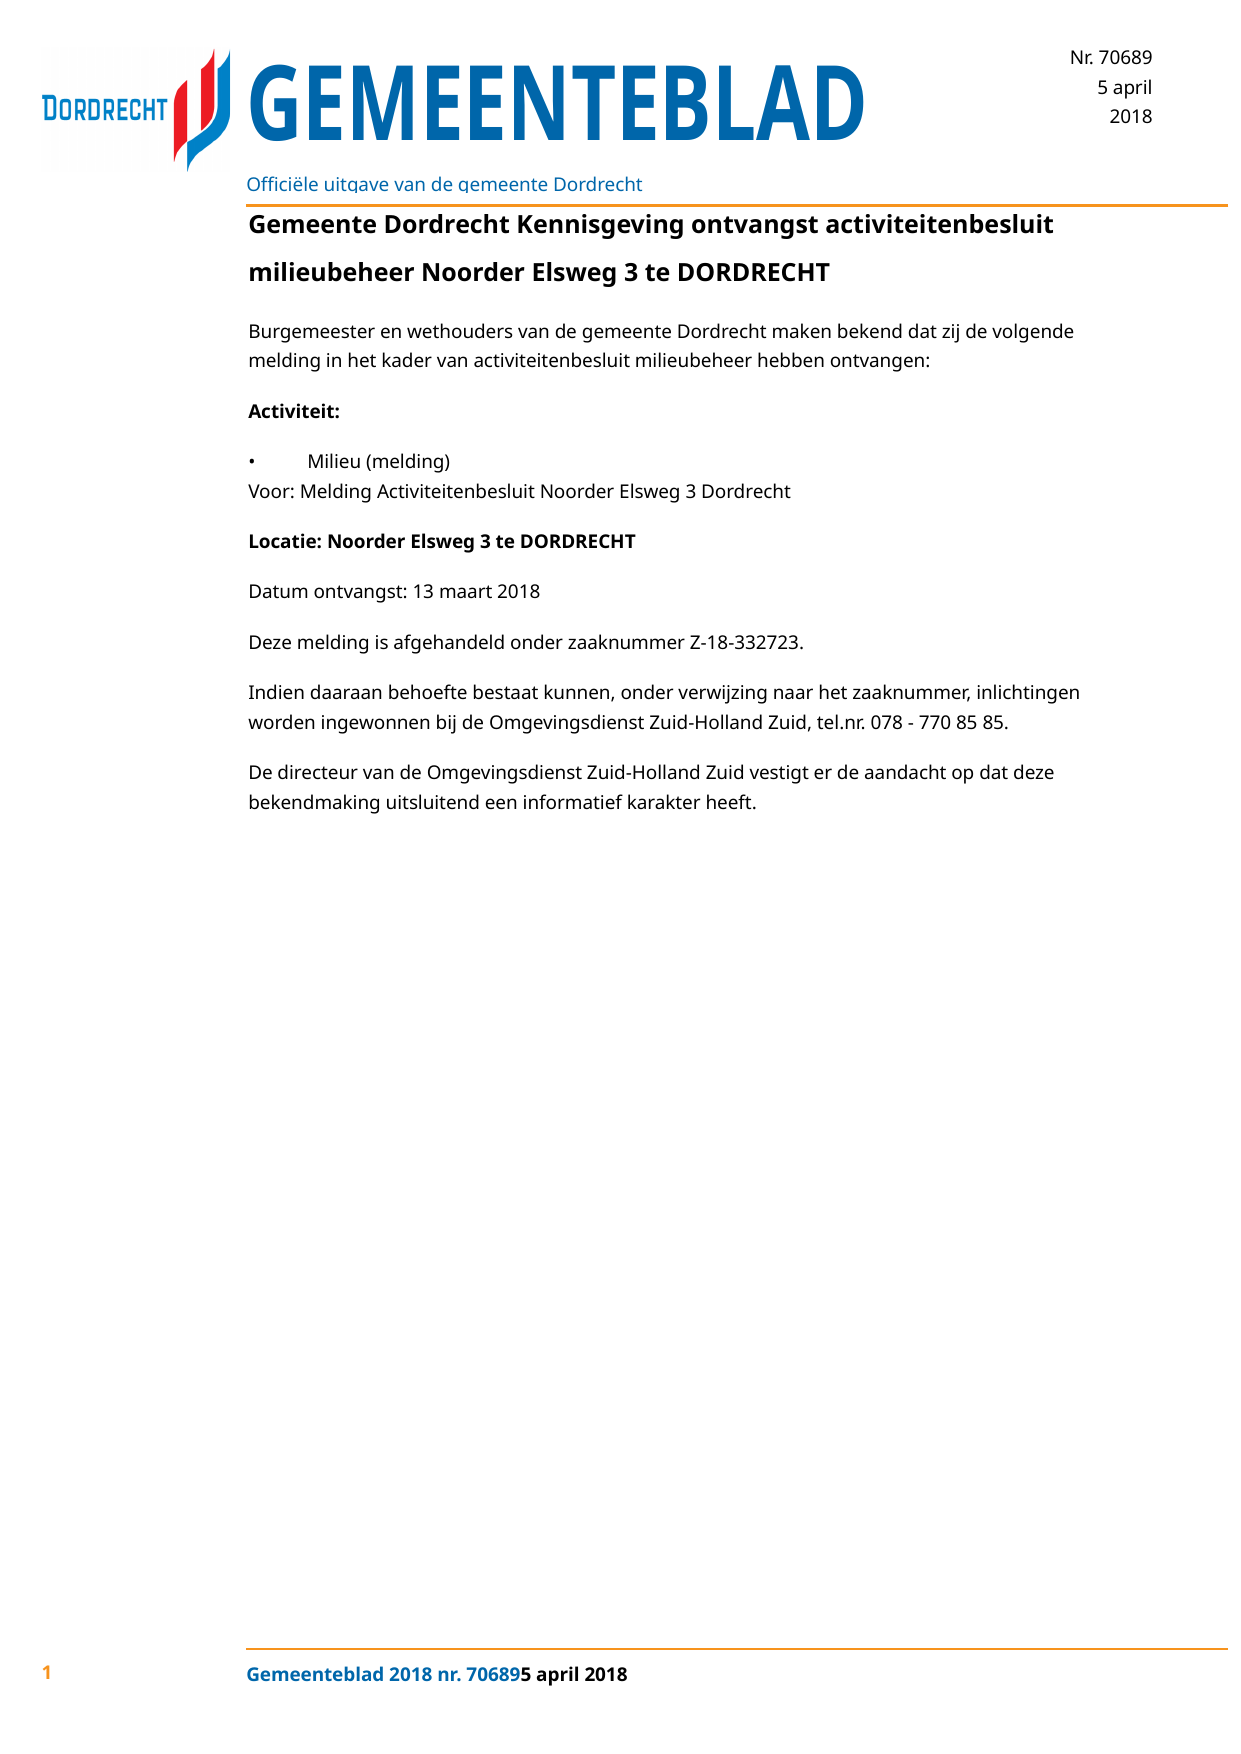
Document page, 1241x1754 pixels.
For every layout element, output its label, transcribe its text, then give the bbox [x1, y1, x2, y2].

text Deze melding is afgehandeld onder zaaknummer Z-18-332723. [248, 629, 1152, 655]
text Gemeente Dordrecht Kennisgeving ontvangst activiteitenbesluit milieubeheer Noorder Elsweg 3 te DORDRECHT [248, 207, 1152, 288]
text Datum ontvangst: 13 maart 2018 [248, 579, 1152, 604]
list Milieu (melding) [248, 448, 1152, 474]
text Burgemeester en wethouders van de gemeente Dordrecht maken bekend dat zij de volgende melding in het kader van activiteitenbesluit milieubeheer hebben ontvangen: [248, 318, 1152, 373]
text Indien daaraan behoefte bestaat kunnen, onder verwijzing naar het zaaknummer, inlichtingen worden ingewonnen bij de Omgevingsdienst Zuid-Holland Zuid, tel.nr. 078 - 770 85 85. [248, 679, 1152, 735]
text Locatie: Noorder Elsweg 3 te DORDRECHT [248, 528, 1152, 554]
picture [41, 47, 231, 172]
text Activiteit: [248, 398, 1152, 424]
text De directeur van de Omgevingsdienst Zuid-Holland Zuid vestigt er de aandacht op dat deze bekendmaking uitsluitend een informatief karakter heeft. [248, 759, 1152, 815]
text Voor: Melding Activiteitenbesluit Noorder Elsweg 3 Dordrecht [248, 478, 1152, 504]
